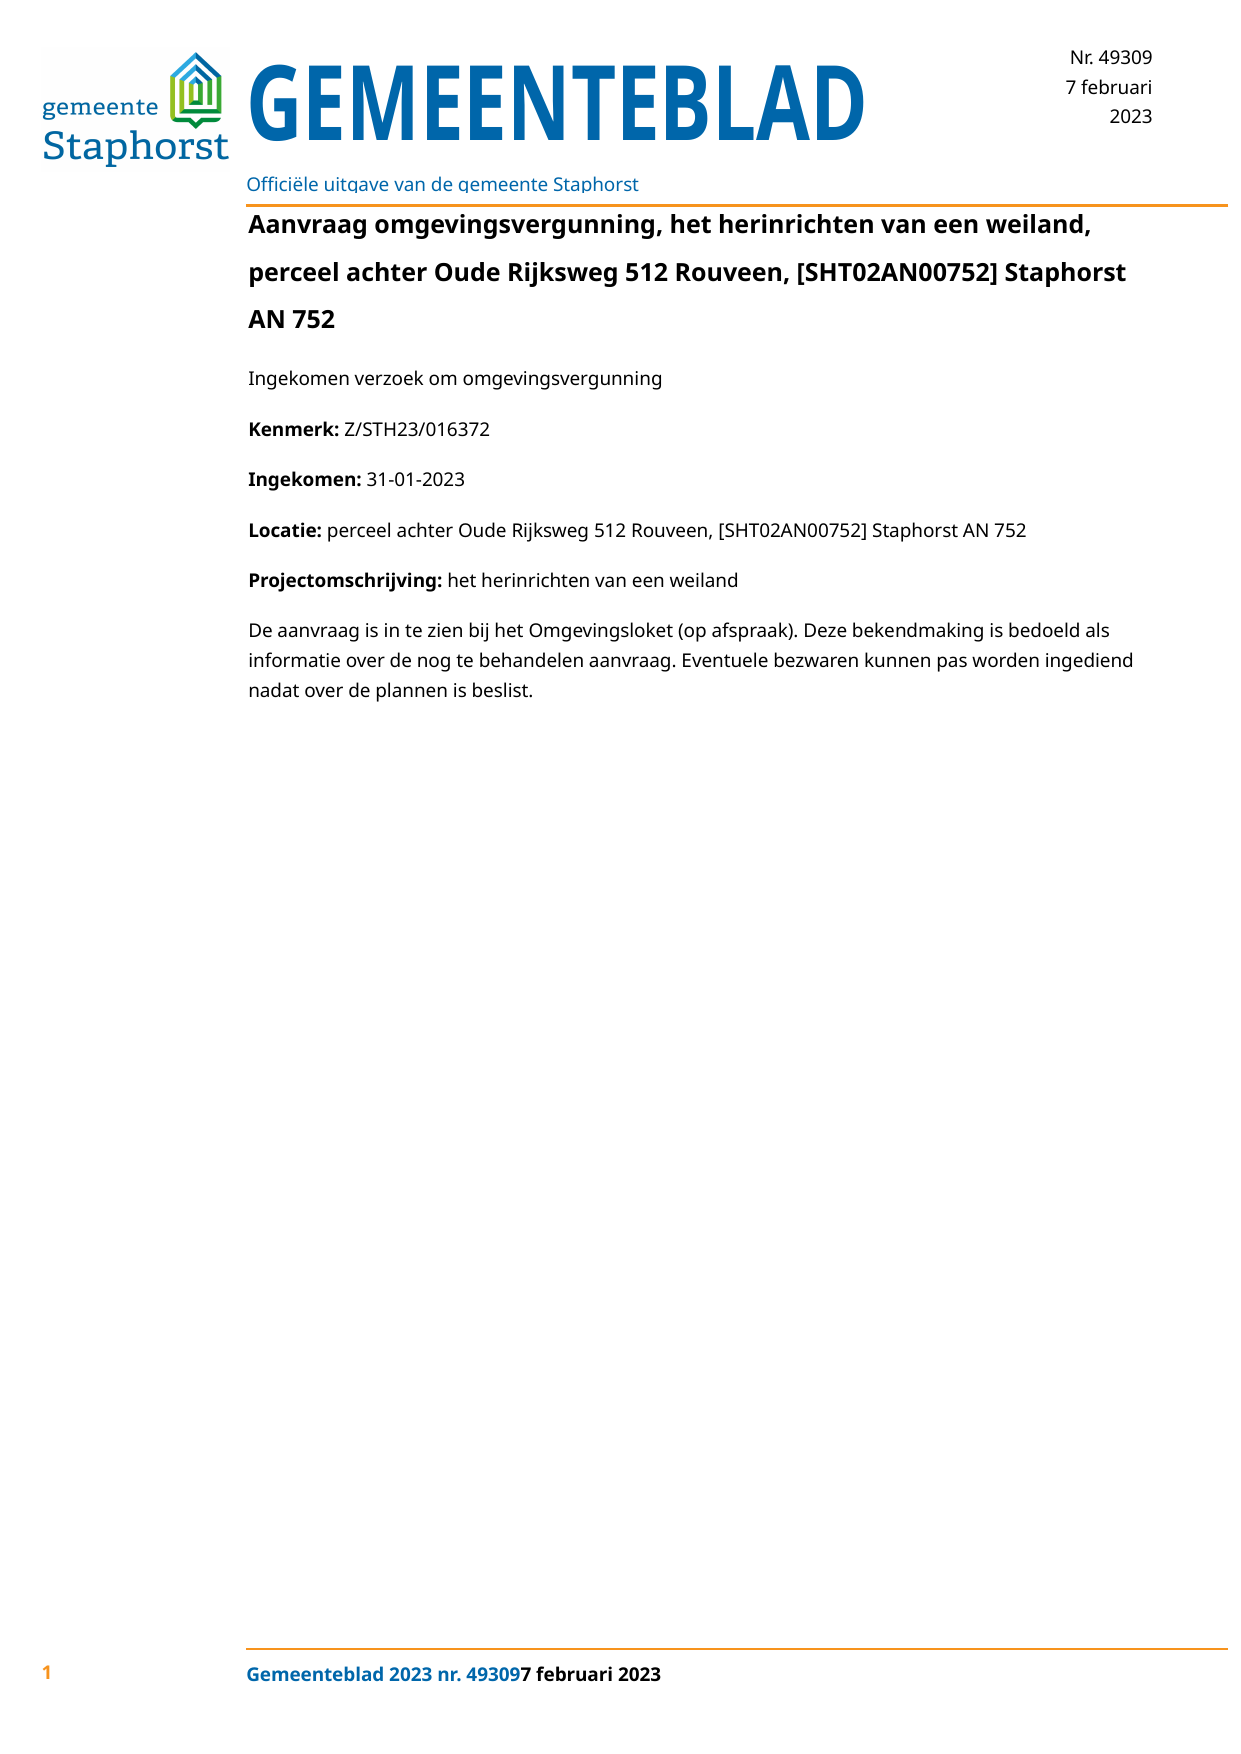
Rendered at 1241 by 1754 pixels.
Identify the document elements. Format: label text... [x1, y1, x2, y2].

text Kenmerk: Z/STH23/016372 [248, 416, 1152, 442]
text Aanvraag omgevingsvergunning, het herinrichten van een weiland, perceel achter Oude Rijksweg 512 Rouveen, [SHT02AN00752] Staphorst AN 752 [248, 207, 1152, 336]
text Locatie: perceel achter Oude Rijksweg 512 Rouveen, [SHT02AN00752] Staphorst AN 752 [248, 517, 1152, 542]
text Projectomschrijving: het herinrichten van een weiland [248, 567, 1152, 593]
text De aanvraag is in te zien bij het Omgevingsloket (op afspraak). Deze bekendmaking is bedoeld als informatie over de nog te behandelen aanvraag. Eventuele bezwaren kunnen pas worden ingediend nadat over de plannen is beslist. [248, 618, 1152, 702]
picture [41, 47, 231, 172]
text Ingekomen: 31-01-2023 [248, 466, 1152, 492]
text Ingekomen verzoek om omgevingsvergunning [248, 366, 1152, 391]
